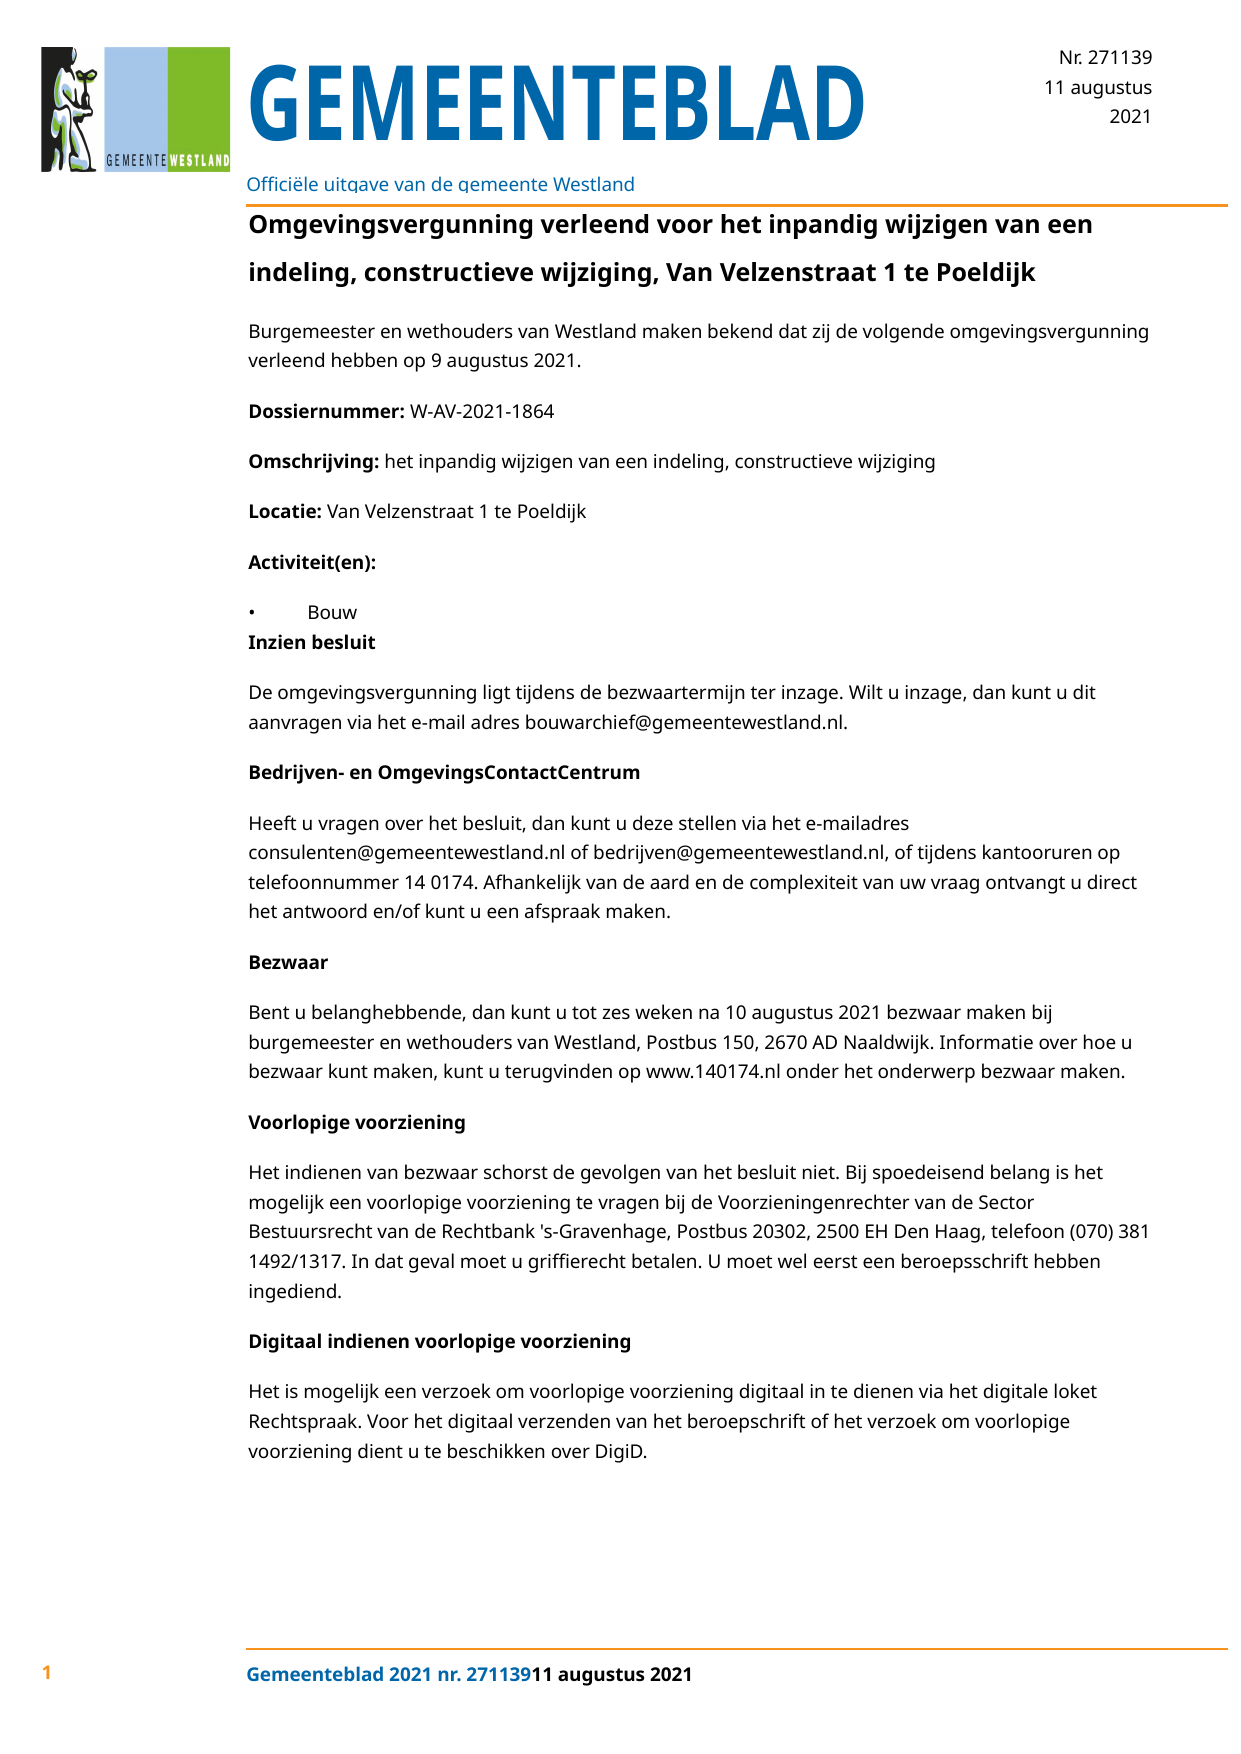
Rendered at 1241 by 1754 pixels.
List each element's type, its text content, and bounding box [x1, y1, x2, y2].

text Bent u belanghebbende, dan kunt u tot zes weken na 10 augustus 2021 bezwaar maken bij burgemeester en wethouders van Westland, Postbus 150, 2670 AD Naaldwijk. Informatie over hoe u bezwaar kunt maken, kunt u terugvinden op www.140174.nl onder het onderwerp bezwaar maken. [248, 999, 1152, 1084]
text Burgemeester en wethouders van Westland maken bekend dat zij de volgende omgevingsvergunning verleend hebben op 9 augustus 2021. [248, 318, 1152, 373]
picture [41, 47, 231, 172]
text Digitaal indienen voorlopige voorziening [248, 1328, 1152, 1354]
text Dossiernummer: W-AV-2021-1864 [248, 398, 1152, 424]
text Het is mogelijk een verzoek om voorlopige voorziening digitaal in te dienen via het digitale loket Rechtspraak. Voor het digitaal verzenden van het beroepschrift of het verzoek om voorlopige voorziening dient u te beschikken over DigiD. [248, 1379, 1152, 1464]
text Activiteit(en): [248, 549, 1152, 575]
text Omschrijving: het inpandig wijzigen van een indeling, constructieve wijziging [248, 448, 1152, 474]
text Bedrijven- en OmgevingsContactCentrum [248, 759, 1152, 785]
text Inzien besluit [248, 629, 1152, 655]
text De omgevingsvergunning ligt tijdens de bezwaartermijn ter inzage. Wilt u inzage, dan kunt u dit aanvragen via het e-mail adres bouwarchief@gemeentewestland.nl. [248, 679, 1152, 735]
text Bezwaar [248, 949, 1152, 975]
text Voorlopige voorziening [248, 1109, 1152, 1135]
text Omgevingsvergunning verleend voor het inpandig wijzigen van een indeling, constructieve wijziging, Van Velzenstraat 1 te Poeldijk [248, 207, 1152, 288]
text Locatie: Van Velzenstraat 1 te Poeldijk [248, 499, 1152, 524]
text Heeft u vragen over het besluit, dan kunt u deze stellen via het e-mailadres consulenten@gemeentewestland.nl of bedrijven@gemeentewestland.nl, of tijdens kantooruren op telefoonnummer 14 0174. Afhankelijk van de aard en de complexiteit van uw vraag ontvangt u direct het antwoord en/of kunt u een afspraak maken. [248, 810, 1152, 924]
text Het indienen van bezwaar schorst de gevolgen van het besluit niet. Bij spoedeisend belang is het mogelijk een voorlopige voorziening te vragen bij de Voorzieningenrechter van de Sector Bestuursrecht van de Rechtbank 's-Gravenhage, Postbus 20302, 2500 EH Den Haag, telefoon (070) 381 1492/1317. In dat geval moet u griffierecht betalen. U moet wel eerst een beroepsschrift hebben ingediend. [248, 1159, 1152, 1304]
list Bouw [248, 599, 1152, 625]
